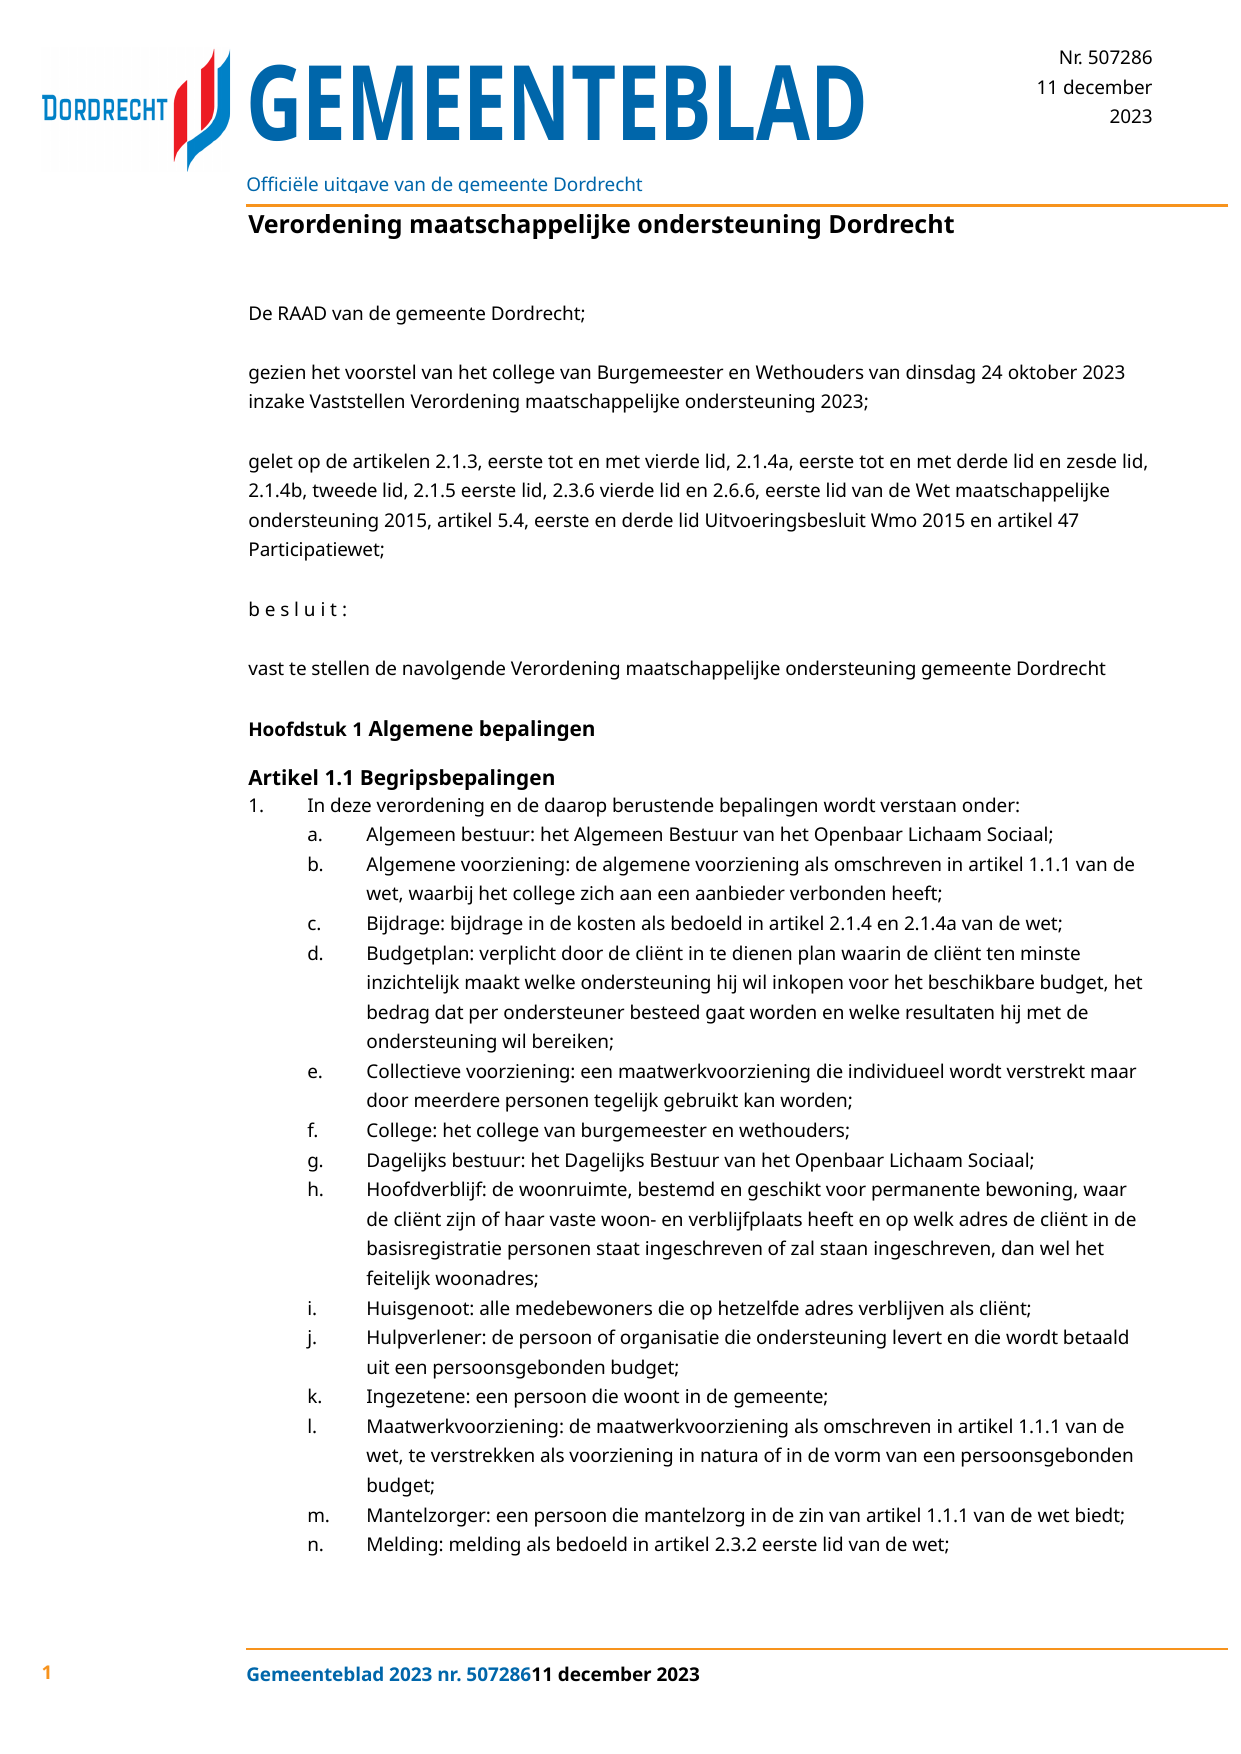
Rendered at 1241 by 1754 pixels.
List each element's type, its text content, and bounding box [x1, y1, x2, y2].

text De RAAD van de gemeente Dordrecht; [248, 300, 1152, 326]
list In deze verordening en de daarop berustende bepalingen wordt verstaan onder: [248, 792, 1152, 817]
text gelet op de artikelen 2.1.3, eerste tot en met vierde lid, 2.1.4a, eerste tot en met derde lid en zesde lid, 2.1.4b, tweede lid, 2.1.5 eerste lid, 2.3.6 vierde lid en 2.6.6, eerste lid van de Wet maatschappelijke ondersteuning 2015, artikel 5.4, eerste en derde lid Uitvoeringsbesluit Wmo 2015 en artikel 47 Participatiewet; [248, 448, 1152, 562]
list Algemeen bestuur: het Algemeen Bestuur van het Openbaar Lichaam Sociaal; [307, 821, 1152, 847]
list Budgetplan: verplicht door de cliënt in te dienen plan waarin de cliënt ten minste inzichtelijk maakt welke ondersteuning hij wil inkopen voor het beschikbare budget, het bedrag dat per ondersteuner besteed gaat worden en welke resultaten hij met de ondersteuning wil bereiken; [307, 940, 1152, 1054]
list Hoofdverblijf: de woonruimte, bestemd en geschikt voor permanente bewoning, waar de cliënt zijn of haar vaste woon- en verblijfplaats heeft en op welk adres de cliënt in de basisregistratie personen staat ingeschreven of zal staan ingeschreven, dan wel het feitelijk woonadres; [307, 1176, 1152, 1291]
picture [41, 47, 231, 172]
list Huisgenoot: alle medebewoners die op hetzelfde adres verblijven als cliënt; [307, 1295, 1152, 1320]
list Collectieve voorziening: een maatwerkvoorziening die individueel wordt verstrekt maar door meerdere personen tegelijk gebruikt kan worden; [307, 1058, 1152, 1113]
list Dagelijks bestuur: het Dagelijks Bestuur van het Openbaar Lichaam Sociaal; [307, 1147, 1152, 1172]
list Algemene voorziening: de algemene voorziening als omschreven in artikel 1.1.1 van de wet, waarbij het college zich aan een aanbieder verbonden heeft; [307, 851, 1152, 906]
text gezien het voorstel van het college van Burgemeester en Wethouders van dinsdag 24 oktober 2023 inzake Vaststellen Verordening maatschappelijke ondersteuning 2023; [248, 359, 1152, 414]
text Verordening maatschappelijke ondersteuning Dordrecht [248, 207, 1152, 241]
list Melding: melding als bedoeld in artikel 2.3.2 eerste lid van de wet; [307, 1531, 1152, 1557]
text vast te stellen de navolgende Verordening maatschappelijke ondersteuning gemeente Dordrecht [248, 655, 1152, 681]
text Artikel 1.1 Begripsbepalingen [248, 763, 1152, 792]
list Maatwerkvoorziening: de maatwerkvoorziening als omschreven in artikel 1.1.1 van de wet, te verstrekken als voorziening in natura of in de vorm van een persoonsgebonden budget; [307, 1413, 1152, 1498]
text Hoofdstuk 1 Algemene bepalingen [248, 714, 1152, 742]
list College: het college van burgemeester en wethouders; [307, 1117, 1152, 1143]
text b e s l u i t : [248, 596, 1152, 621]
list Hulpverlener: de persoon of organisatie die ondersteuning levert en die wordt betaald uit een persoonsgebonden budget; [307, 1324, 1152, 1379]
list Ingezetene: een persoon die woont in de gemeente; [307, 1383, 1152, 1409]
list Bijdrage: bijdrage in de kosten als bedoeld in artikel 2.1.4 en 2.1.4a van de wet; [307, 910, 1152, 936]
list Mantelzorger: een persoon die mantelzorg in de zin van artikel 1.1.1 van de wet biedt; [307, 1502, 1152, 1527]
